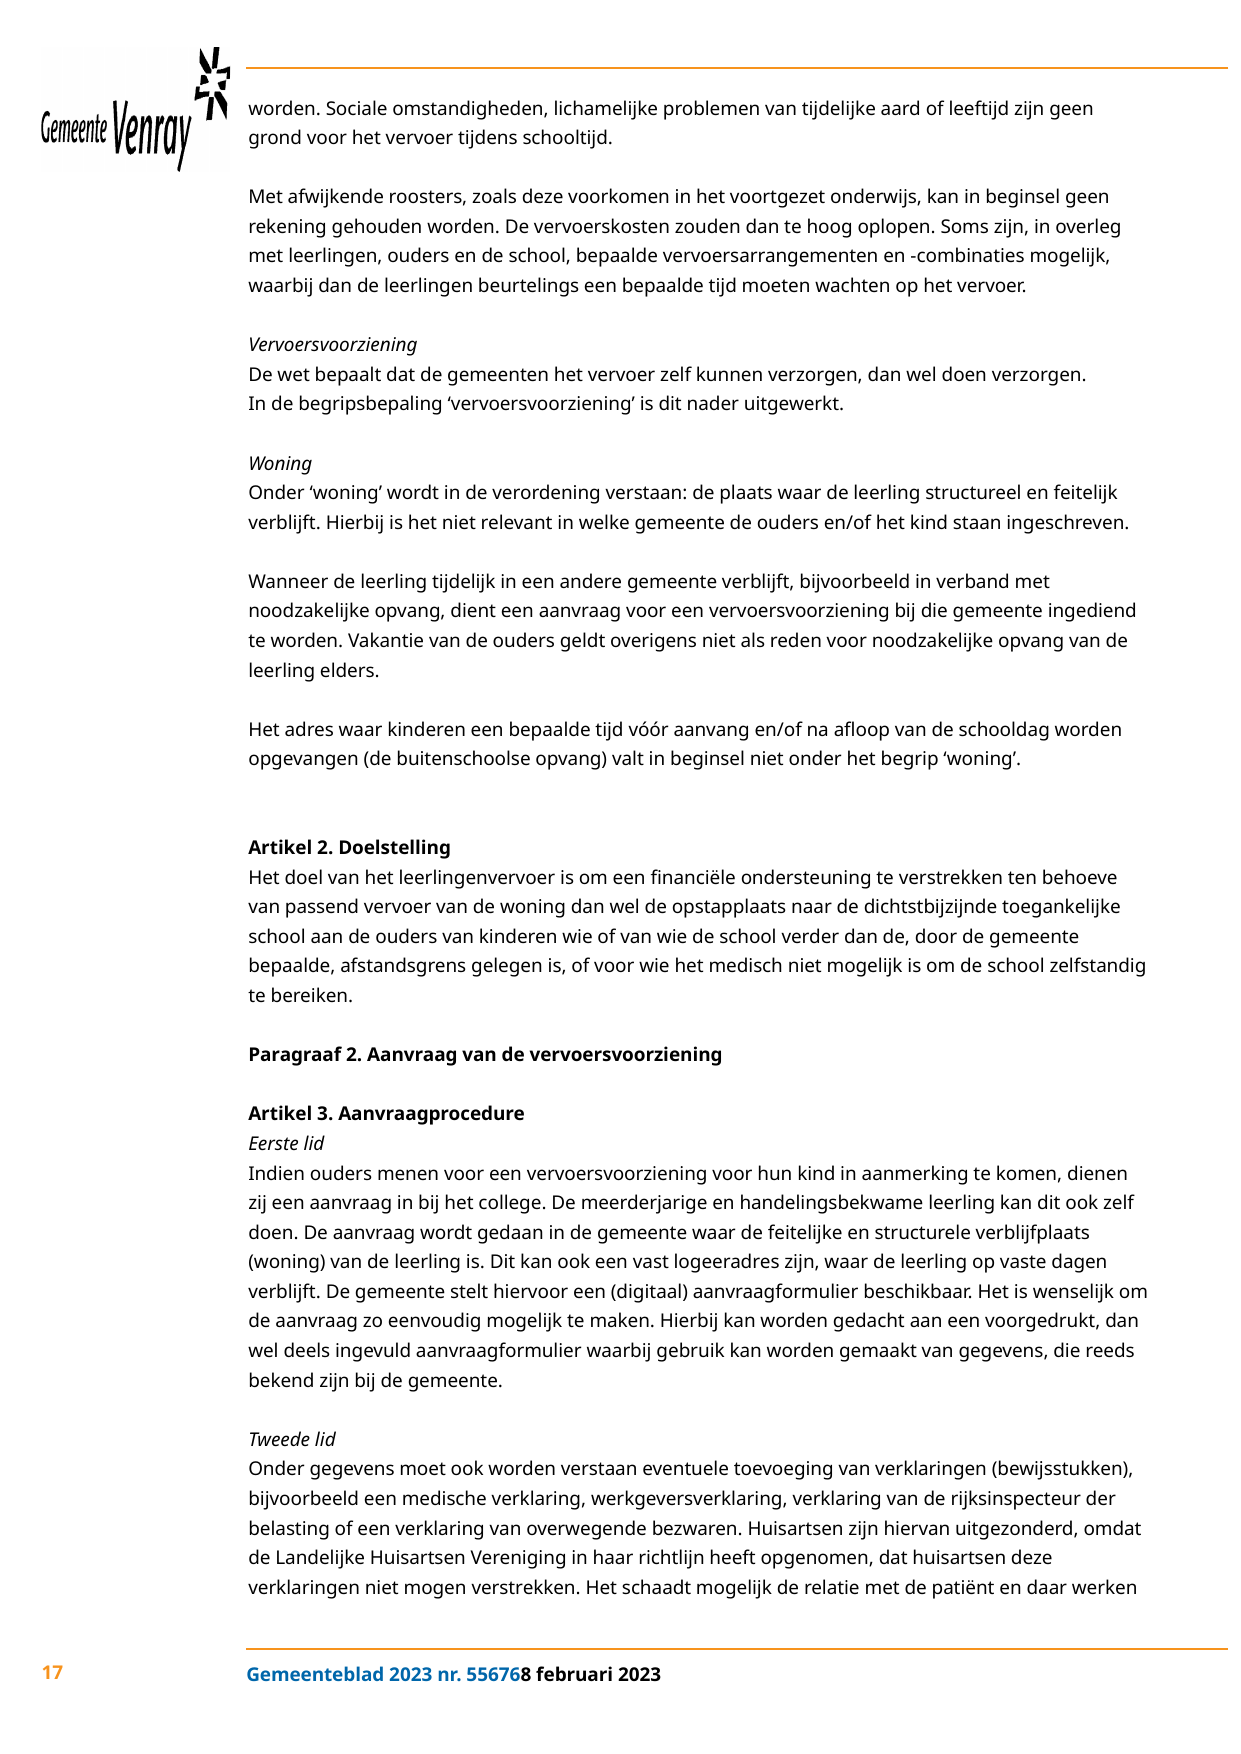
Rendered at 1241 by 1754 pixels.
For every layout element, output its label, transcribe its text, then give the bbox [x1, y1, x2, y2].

text Wanneer de leerling tijdelijk in een andere gemeente verblijft, bijvoorbeeld in verband met noodzakelijke opvang, dient een aanvraag voor een vervoersvoorziening bij die gemeente ingediend te worden. Vakantie van de ouders geldt overigens niet als reden voor noodzakelijke opvang van de leerling elders. [248, 568, 1152, 683]
text Onder gegevens moet ook worden verstaan eventuele toevoeging van verklaringen (bewijsstukken), bijvoorbeeld een medische verklaring, werkgeversverklaring, verklaring van de rijksinspecteur der belasting of een verklaring van overwegende bezwaren. Huisartsen zijn hiervan uitgezonderd, omdat de Landelijke Huisartsen Vereniging in haar richtlijn heeft opgenomen, dat huisartsen deze verklaringen niet mogen verstrekken. Het schaadt mogelijk de relatie met de patiënt en daar werken [248, 1456, 1152, 1600]
text In de begripsbepaling ‘vervoersvoorziening’ is dit nader uitgewerkt. [248, 391, 1152, 416]
text worden. Sociale omstandigheden, lichamelijke problemen van tijdelijke aard of leeftijd zijn geen grond voor het vervoer tijdens schooltijd. [248, 95, 1152, 150]
text Paragraaf 2. Aanvraag van de vervoersvoorziening [248, 1041, 1152, 1067]
text Artikel 2. Doelstelling [248, 834, 1152, 860]
text Het adres waar kinderen een bepaalde tijd vóór aanvang en/of na afloop van de schooldag worden opgevangen (de buitenschoolse opvang) valt in beginsel niet onder het begrip ‘woning’. [248, 716, 1152, 771]
text Onder ‘woning’ wordt in de verordening verstaan: de plaats waar de leerling structureel en feitelijk verblijft. Hierbij is het niet relevant in welke gemeente de ouders en/of het kind staan ingeschreven. [248, 479, 1152, 535]
text Het doel van het leerlingenvervoer is om een financiële ondersteuning te verstrekken ten behoeve van passend vervoer van de woning dan wel de opstapplaats naar de dichtstbijzijnde toegankelijke school aan de ouders van kinderen wie of van wie de school verder dan de, door de gemeente bepaalde, afstandsgrens gelegen is, of voor wie het medisch niet mogelijk is om de school zelfstandig te bereiken. [248, 864, 1152, 1008]
text Indien ouders menen voor een vervoersvoorziening voor hun kind in aanmerking te komen, dienen zij een aanvraag in bij het college. De meerderjarige en handelingsbekwame leerling kan dit ook zelf doen. De aanvraag wordt gedaan in de gemeente waar de feitelijke en structurele verblijfplaats (woning) van de leerling is. Dit kan ook een vast logeeradres zijn, waar de leerling op vaste dagen verblijft. De gemeente stelt hiervoor een (digitaal) aanvraagformulier beschikbaar. Het is wenselijk om de aanvraag zo eenvoudig mogelijk te maken. Hierbij kan worden gedacht aan een voorgedrukt, dan wel deels ingevuld aanvraagformulier waarbij gebruik kan worden gemaakt van gegevens, die reeds bekend zijn bij de gemeente. [248, 1160, 1152, 1393]
text Eerste lid [248, 1130, 1152, 1156]
text Artikel 3. Aanvraagprocedure [248, 1101, 1152, 1126]
text Woning [248, 450, 1152, 476]
picture [41, 47, 231, 172]
text De wet bepaalt dat de gemeenten het vervoer zelf kunnen verzorgen, dan wel doen verzorgen. [248, 361, 1152, 387]
text Met afwijkende roosters, zoals deze voorkomen in het voortgezet onderwijs, kan in beginsel geen rekening gehouden worden. De vervoerskosten zouden dan te hoog oplopen. Soms zijn, in overleg met leerlingen, ouders en de school, bepaalde vervoersarrangementen en -combinaties mogelijk, waarbij dan de leerlingen beurtelings een bepaalde tijd moeten wachten op het vervoer. [248, 183, 1152, 298]
text Tweede lid [248, 1426, 1152, 1452]
text Vervoersvoorziening [248, 331, 1152, 357]
